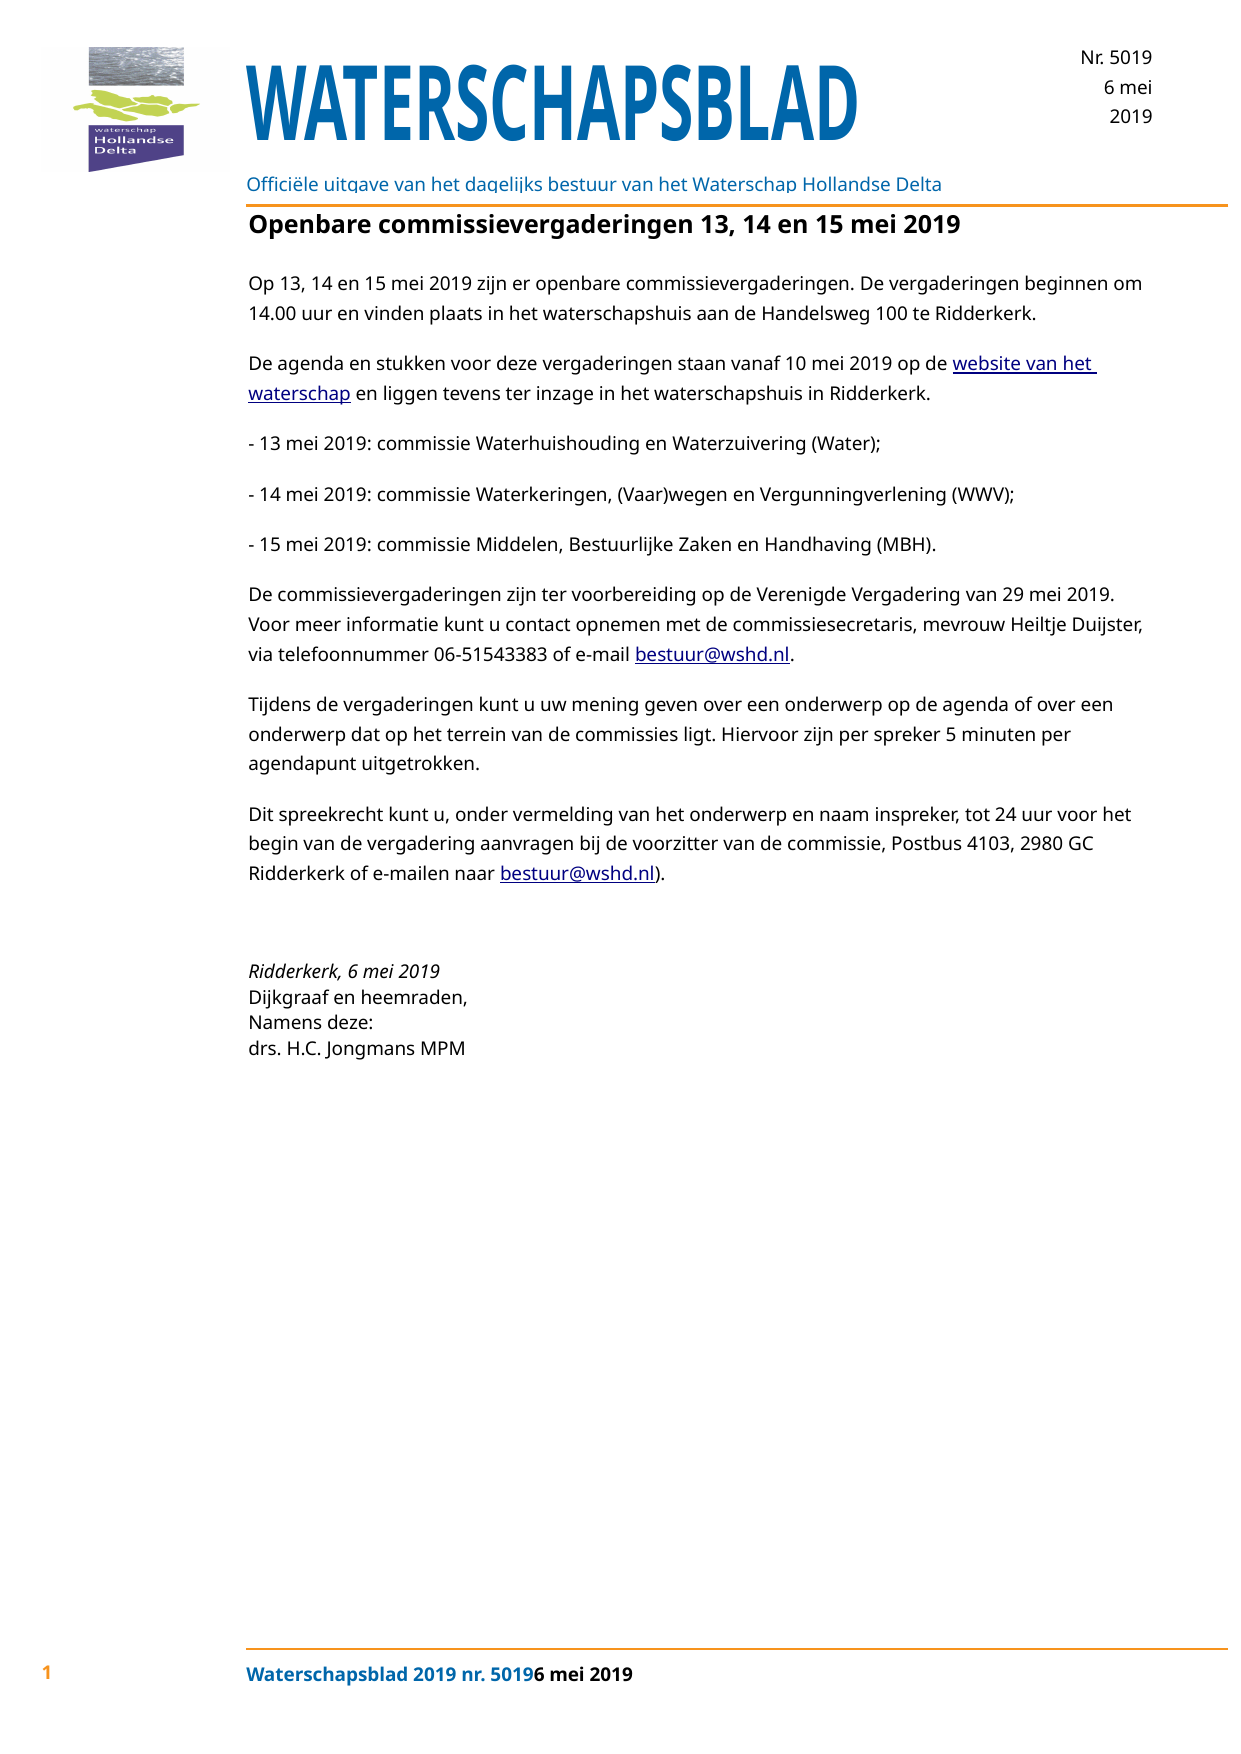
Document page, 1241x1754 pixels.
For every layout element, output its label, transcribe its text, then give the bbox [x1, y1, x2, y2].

text - 15 mei 2019: commissie Middelen, Bestuurlijke Zaken en Handhaving (MBH). [248, 531, 1152, 557]
text Dit spreekrecht kunt u, onder vermelding van het onderwerp en naam inspreker, tot 24 uur voor het begin van de vergadering aanvragen bij de voorzitter van de commissie, Postbus 4103, 2980 GC Ridderkerk of e-mailen naar bestuur@wshd.nl). [248, 801, 1152, 886]
text Namens deze: [248, 1009, 1152, 1035]
text drs. H.C. Jongmans MPM [248, 1035, 1152, 1061]
text Ridderkerk, 6 mei 2019 [248, 958, 1152, 984]
text Openbare commissievergaderingen 13, 14 en 15 mei 2019 [248, 207, 1152, 241]
picture [41, 47, 231, 172]
text Dijkgraaf en heemraden, [248, 984, 1152, 1009]
text - 13 mei 2019: commissie Waterhuishouding en Waterzuivering (Water); [248, 430, 1152, 456]
text Op 13, 14 en 15 mei 2019 zijn er openbare commissievergaderingen. De vergaderingen beginnen om 14.00 uur en vinden plaats in het waterschapshuis aan de Handelsweg 100 te Ridderkerk. [248, 270, 1152, 326]
text De agenda en stukken voor deze vergaderingen staan vanaf 10 mei 2019 op de website van het waterschap en liggen tevens ter inzage in het waterschapshuis in Ridderkerk. [248, 350, 1152, 406]
text - 14 mei 2019: commissie Waterkeringen, (Vaar)wegen en Vergunningverlening (WWV); [248, 481, 1152, 506]
text De commissievergaderingen zijn ter voorbereiding op de Verenigde Vergadering van 29 mei 2019. Voor meer informatie kunt u contact opnemen met de commissiesecretaris, mevrouw Heiltje Duijster, via telefoonnummer 06-51543383 of e-mail bestuur@wshd.nl. [248, 582, 1152, 666]
text Tijdens de vergaderingen kunt u uw mening geven over een onderwerp op de agenda of over een onderwerp dat op het terrein van de commissies ligt. Hiervoor zijn per spreker 5 minuten per agendapunt uitgetrokken. [248, 691, 1152, 776]
